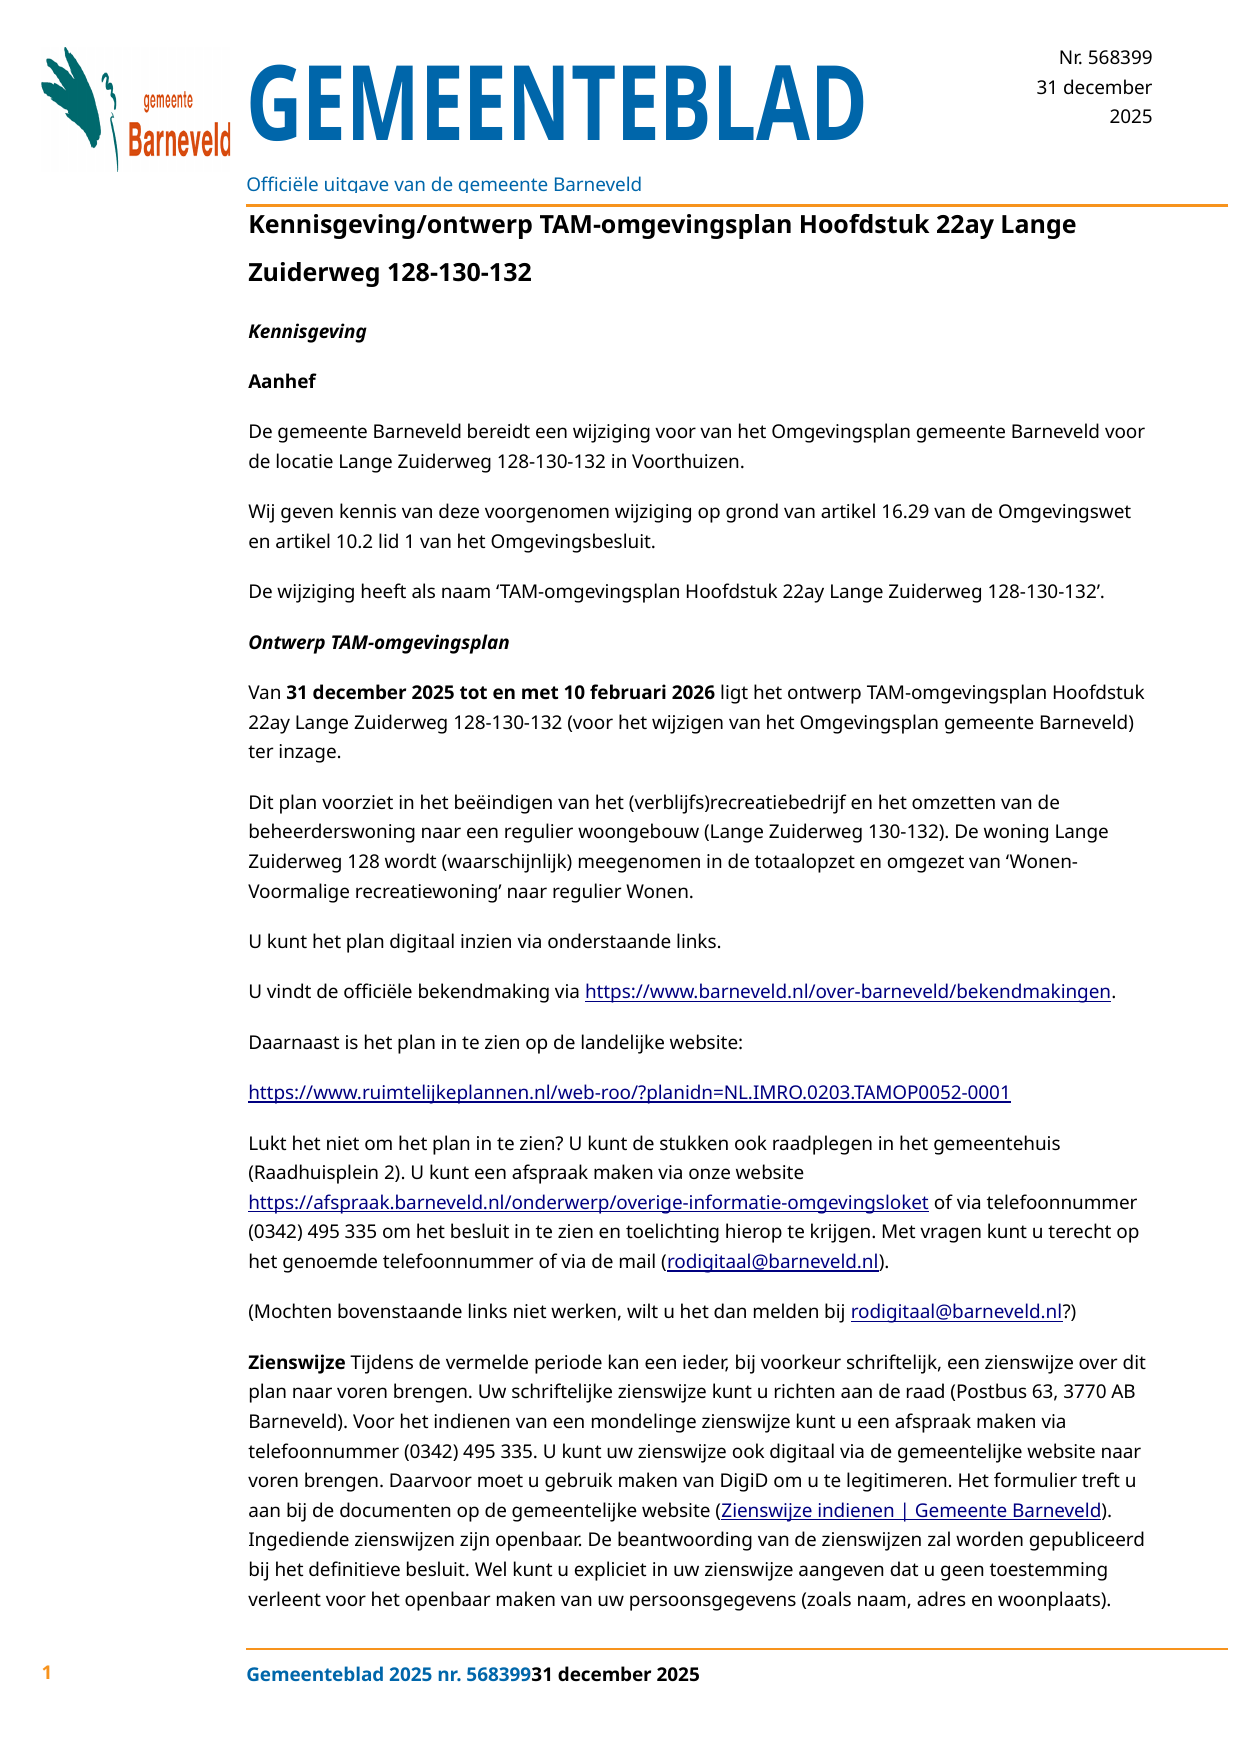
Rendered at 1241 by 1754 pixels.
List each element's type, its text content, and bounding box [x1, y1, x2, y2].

text Lukt het niet om het plan in te zien? U kunt de stukken ook raadplegen in het gemeentehuis (Raadhuisplein 2). U kunt een afspraak maken via onze website https://afspraak.barneveld.nl/onderwerp/overige-informatie-omgevingsloket of via telefoonnummer (0342) 495 335 om het besluit in te zien en toelichting hierop te krijgen. Met vragen kunt u terecht op het genoemde telefoonnummer of via de mail (rodigitaal@barneveld.nl). [248, 1130, 1152, 1274]
text Van 31 december 2025 tot en met 10 februari 2026 ligt het ontwerp TAM-omgevingsplan Hoofdstuk 22ay Lange Zuiderweg 128-130-132 (voor het wijzigen van het Omgevingsplan gemeente Barneveld) ter inzage. [248, 679, 1152, 764]
text U vindt de officiële bekendmaking via https://www.barneveld.nl/over-barneveld/bekendmakingen. [248, 979, 1152, 1004]
text Kennisgeving/ontwerp TAM-omgevingsplan Hoofdstuk 22ay Lange Zuiderweg 128-130-132 [248, 207, 1152, 288]
text Aanhef [248, 368, 1152, 394]
text Kennisgeving [248, 318, 1152, 344]
picture [41, 47, 231, 172]
text U kunt het plan digitaal inzien via onderstaande links. [248, 928, 1152, 954]
text Ontwerp TAM-omgevingsplan [248, 629, 1152, 655]
text Zienswijze Tijdens de vermelde periode kan een ieder, bij voorkeur schriftelijk, een zienswijze over dit plan naar voren brengen. Uw schriftelijke zienswijze kunt u richten aan de raad (Postbus 63, 3770 AB Barneveld). Voor het indienen van een mondelinge zienswijze kunt u een afspraak maken via telefoonnummer (0342) 495 335. U kunt uw zienswijze ook digitaal via de gemeentelijke website naar voren brengen. Daarvoor moet u gebruik maken van DigiD om u te legitimeren. Het formulier treft u aan bij de documenten op de gemeentelijke website (Zienswijze indienen | Gemeente Barneveld). Ingediende zienswijzen zijn openbaar. De beantwoording van de zienswijzen zal worden gepubliceerd bij het definitieve besluit. Wel kunt u expliciet in uw zienswijze aangeven dat u geen toestemming verleent voor het openbaar maken van uw persoonsgegevens (zoals naam, adres en woonplaats). [248, 1349, 1152, 1612]
text Daarnaast is het plan in te zien op de landelijke website: [248, 1029, 1152, 1055]
text De gemeente Barneveld bereidt een wijziging voor van het Omgevingsplan gemeente Barneveld voor de locatie Lange Zuiderweg 128-130-132 in Voorthuizen. [248, 419, 1152, 474]
text (Mochten bovenstaande links niet werken, wilt u het dan melden bij rodigitaal@barneveld.nl?) [248, 1299, 1152, 1324]
text Dit plan voorziet in het beëindigen van het (verblijfs)recreatiebedrijf en het omzetten van de beheerderswoning naar een regulier woongebouw (Lange Zuiderweg 130-132). De woning Lange Zuiderweg 128 wordt (waarschijnlijk) meegenomen in de totaalopzet en omgezet van ‘Wonen-Voormalige recreatiewoning’ naar regulier Wonen. [248, 789, 1152, 904]
text De wijziging heeft als naam ‘TAM-omgevingsplan Hoofdstuk 22ay Lange Zuiderweg 128-130-132’. [248, 579, 1152, 604]
text https://www.ruimtelijkeplannen.nl/web-roo/?planidn=NL.IMRO.0203.TAMOP0052-0001 [248, 1079, 1152, 1105]
text Wij geven kennis van deze voorgenomen wijziging op grond van artikel 16.29 van de Omgevingswet en artikel 10.2 lid 1 van het Omgevingsbesluit. [248, 499, 1152, 554]
